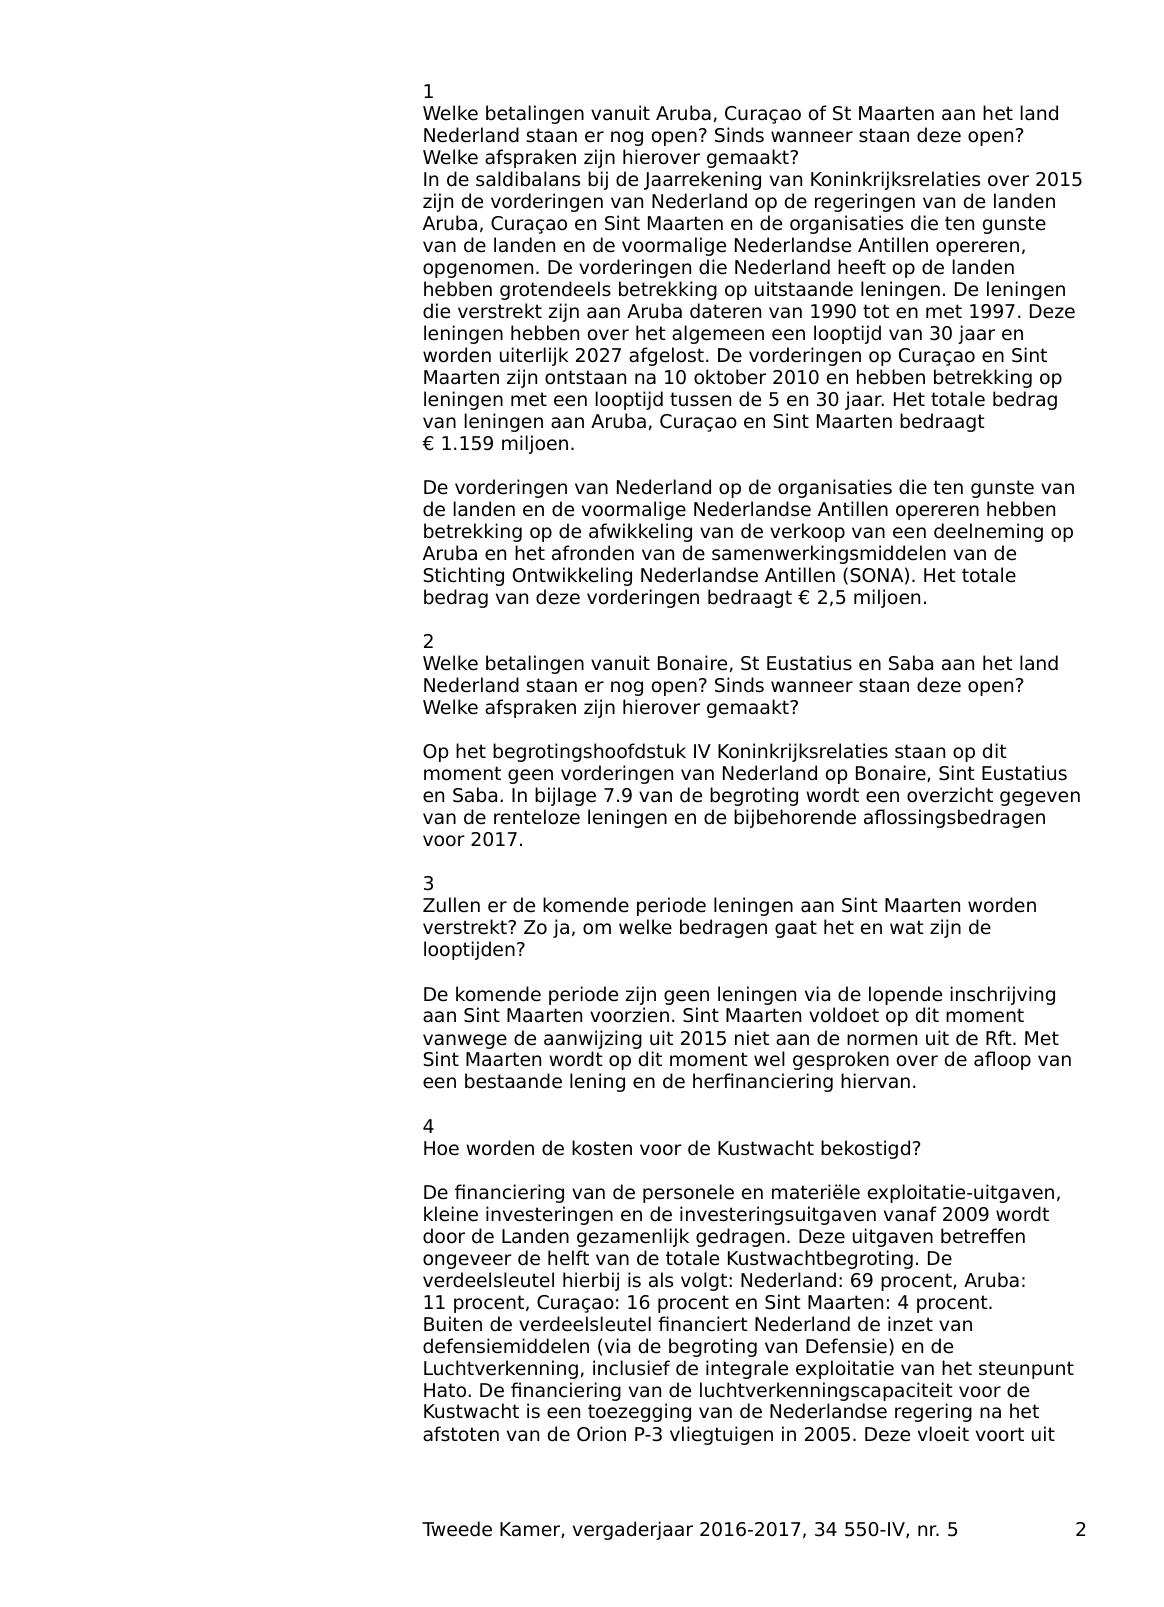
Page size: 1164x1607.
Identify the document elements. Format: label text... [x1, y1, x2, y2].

text De vorderingen van Nederland op de organisaties die ten gunste van de landen en de voormalige Nederlandse Antillen opereren hebben betrekking op de afwikkeling van de verkoop van een deelneming op Aruba en het afronden van de samenwerkingsmiddelen van de Stichting Ontwikkeling Nederlandse Antillen (SONA). Het totale bedrag van deze vorderingen bedraagt € 2,5 miljoen. [422, 477, 1087, 609]
text 4 [422, 1116, 1087, 1137]
text Welke betalingen vanuit Aruba, Curaçao of St Maarten aan het land Nederland staan er nog open? Sinds wanneer staan deze open? Welke afspraken zijn hierover gemaakt? [422, 103, 1087, 169]
text 3 [422, 873, 1087, 895]
text Zullen er de komende periode leningen aan Sint Maarten worden verstrekt? Zo ja, om welke bedragen gaat het en wat zijn de looptijden? [422, 895, 1087, 961]
text 2 [422, 631, 1087, 653]
text 1 [422, 81, 1087, 103]
text Hoe worden de kosten voor de Kustwacht bekostigd? [422, 1137, 1087, 1159]
text Welke betalingen vanuit Bonaire, St Eustatius en Saba aan het land Nederland staan er nog open? Sinds wanneer staan deze open? Welke afspraken zijn hierover gemaakt? [422, 653, 1087, 719]
text Op het begrotingshoofdstuk IV Koninkrijksrelaties staan op dit moment geen vorderingen van Nederland op Bonaire, Sint Eustatius en Saba. In bijlage 7.9 van de begroting wordt een overzicht gegeven van de renteloze leningen en de bijbehorende aflossingsbedragen voor 2017. [422, 741, 1087, 851]
text In de saldibalans bij de Jaarrekening van Koninkrijksrelaties over 2015 zijn de vorderingen van Nederland op de regeringen van de landen Aruba, Curaçao en Sint Maarten en de organisaties die ten gunste van de landen en de voormalige Nederlandse Antillen opereren, opgenomen. De vorderingen die Nederland heeft op de landen hebben grotendeels betrekking op uitstaande leningen. De leningen die verstrekt zijn aan Aruba dateren van 1990 tot en met 1997. Deze leningen hebben over het algemeen een looptijd van 30 jaar en worden uiterlijk 2027 afgelost. De vorderingen op Curaçao en Sint Maarten zijn ontstaan na 10 oktober 2010 en hebben betrekking op leningen met een looptijd tussen de 5 en 30 jaar. Het totale bedrag van leningen aan Aruba, Curaçao en Sint Maarten bedraagt € 1.159 miljoen. [422, 169, 1087, 455]
text De komende periode zijn geen leningen via de lopende inschrijving aan Sint Maarten voorzien. Sint Maarten voldoet op dit moment vanwege de aanwijzing uit 2015 niet aan de normen uit de Rft. Met Sint Maarten wordt op dit moment wel gesproken over de afloop van een bestaande lening en de herfinanciering hiervan. [422, 983, 1087, 1093]
text De financiering van de personele en materiële exploitatie-uitgaven, kleine investeringen en de investeringsuitgaven vanaf 2009 wordt door de Landen gezamenlijk gedragen. Deze uitgaven betreffen ongeveer de helft van de totale Kustwachtbegroting. De verdeelsleutel hierbij is als volgt: Nederland: 69 procent, Aruba: 11 procent, Curaçao: 16 procent en Sint Maarten: 4 procent. [422, 1182, 1087, 1313]
text Buiten de verdeelsleutel financiert Nederland de inzet van defensiemiddelen (via de begroting van Defensie) en de Luchtverkenning, inclusief de integrale exploitatie van het steunpunt Hato. De financiering van de luchtverkenningscapaciteit voor de Kustwacht is een toezegging van de Nederlandse regering na het afstoten van de Orion P-3 vliegtuigen in 2005. Deze vloeit voort uit [422, 1313, 1087, 1445]
